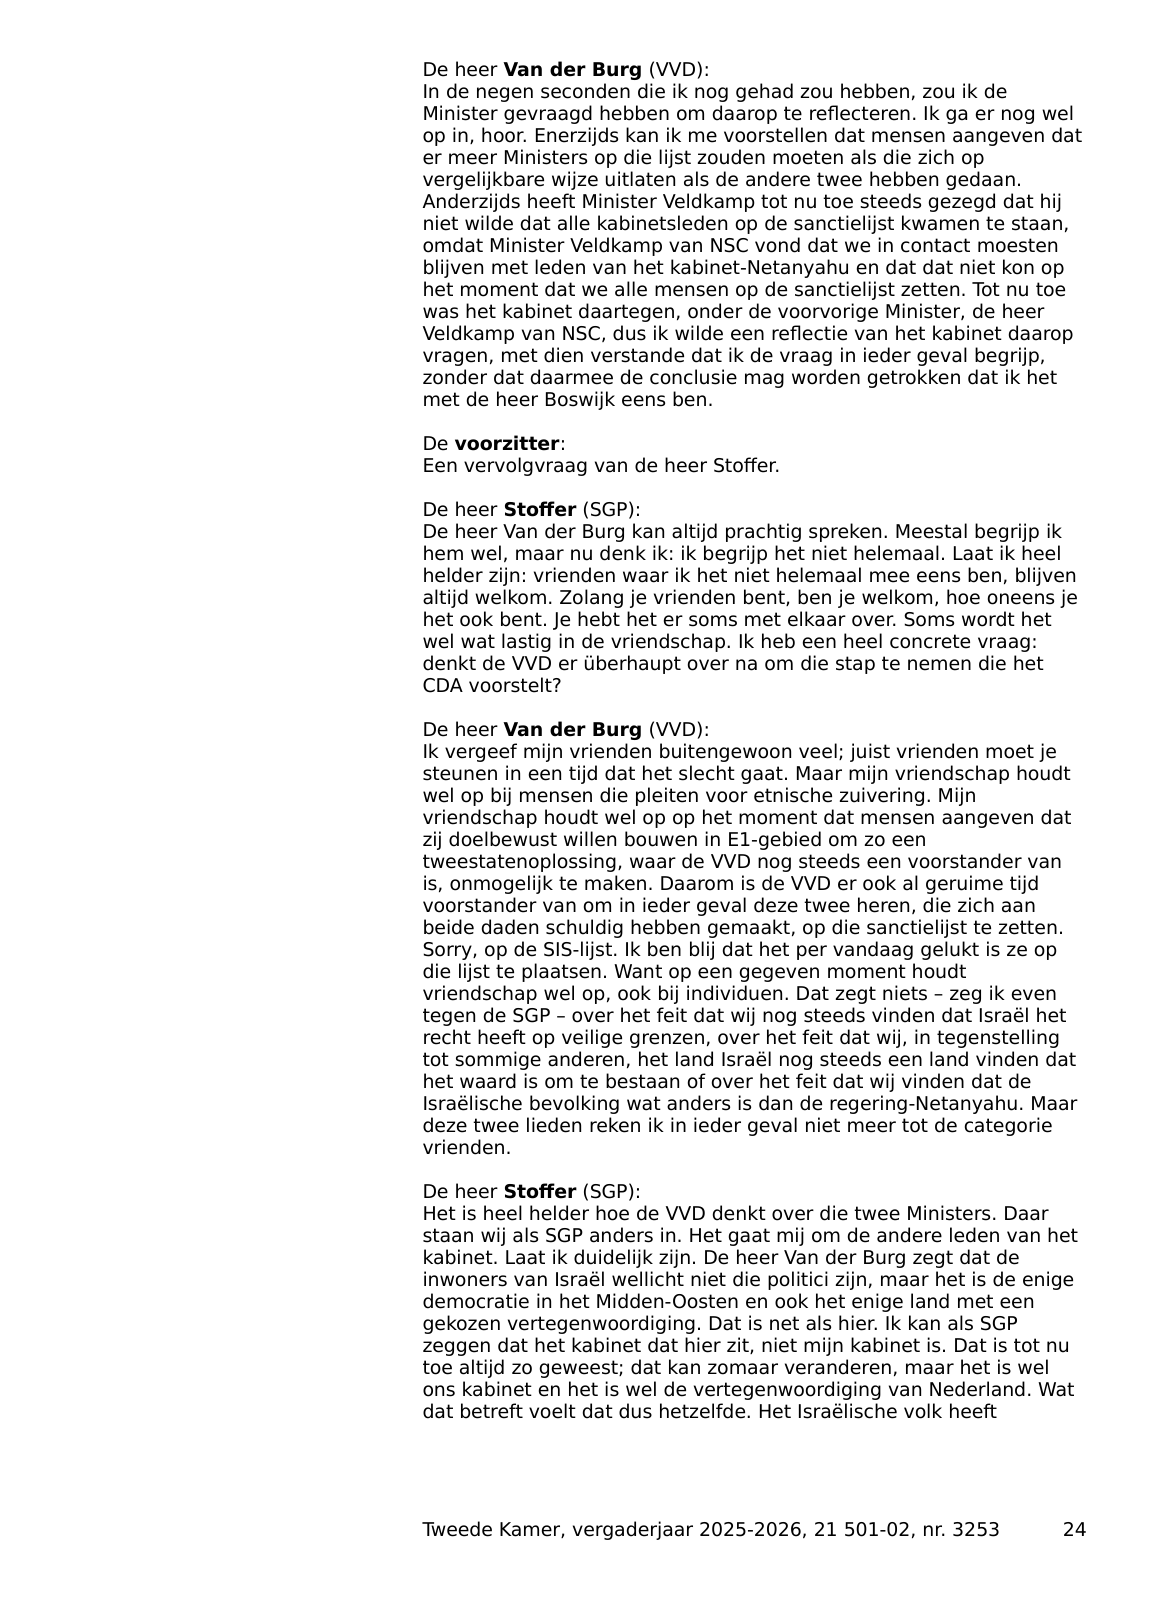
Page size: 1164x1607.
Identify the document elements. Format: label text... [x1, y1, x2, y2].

text De voorzitter: [422, 433, 1087, 455]
text De heer Van der Burg (VVD): [422, 719, 1087, 741]
text De heer Van der Burg kan altijd prachtig spreken. Meestal begrijp ik hem wel, maar nu denk ik: ik begrijp het niet helemaal. Laat ik heel helder zijn: vrienden waar ik het niet helemaal mee eens ben, blijven altijd welkom. Zolang je vrienden bent, ben je welkom, hoe oneens je het ook bent. Je hebt het er soms met elkaar over. Soms wordt het wel wat lastig in de vriendschap. Ik heb een heel concrete vraag: denkt de VVD er überhaupt over na om die stap te nemen die het CDA voorstelt? [422, 521, 1087, 697]
text Het is heel helder hoe de VVD denkt over die twee Ministers. Daar staan wij als SGP anders in. Het gaat mij om de andere leden van het kabinet. Laat ik duidelijk zijn. De heer Van der Burg zegt dat de inwoners van Israël wellicht niet die politici zijn, maar het is de enige democratie in het Midden-Oosten en ook het enige land met een gekozen vertegenwoordiging. Dat is net als hier. Ik kan als SGP zeggen dat het kabinet dat hier zit, niet mijn kabinet is. Dat is tot nu toe altijd zo geweest; dat kan zomaar veranderen, maar het is wel ons kabinet en het is wel de vertegenwoordiging van Nederland. Wat dat betreft voelt dat dus hetzelfde. Het Israëlische volk heeft [422, 1203, 1087, 1423]
text De heer Stoffer (SGP): [422, 499, 1087, 521]
text In de negen seconden die ik nog gehad zou hebben, zou ik de Minister gevraagd hebben om daarop te reflecteren. Ik ga er nog wel op in, hoor. Enerzijds kan ik me voorstellen dat mensen aangeven dat er meer Ministers op die lijst zouden moeten als die zich op vergelijkbare wijze uitlaten als de andere twee hebben gedaan. Anderzijds heeft Minister Veldkamp tot nu toe steeds gezegd dat hij niet wilde dat alle kabinetsleden op de sanctielijst kwamen te staan, omdat Minister Veldkamp van NSC vond dat we in contact moesten blijven met leden van het kabinet-Netanyahu en dat dat niet kon op het moment dat we alle mensen op de sanctielijst zetten. Tot nu toe was het kabinet daartegen, onder de voorvorige Minister, de heer Veldkamp van NSC, dus ik wilde een reflectie van het kabinet daarop vragen, met dien verstande dat ik de vraag in ieder geval begrijp, zonder dat daarmee de conclusie mag worden getrokken dat ik het met de heer Boswijk eens ben. [422, 81, 1087, 411]
text De heer Stoffer (SGP): [422, 1181, 1087, 1203]
text Ik vergeef mijn vrienden buitengewoon veel; juist vrienden moet je steunen in een tijd dat het slecht gaat. Maar mijn vriendschap houdt wel op bij mensen die pleiten voor etnische zuivering. Mijn vriendschap houdt wel op op het moment dat mensen aangeven dat zij doelbewust willen bouwen in E1-gebied om zo een tweestatenoplossing, waar de VVD nog steeds een voorstander van is, onmogelijk te maken. Daarom is de VVD er ook al geruime tijd voorstander van om in ieder geval deze twee heren, die zich aan beide daden schuldig hebben gemaakt, op die sanctielijst te zetten. Sorry, op de SIS-lijst. Ik ben blij dat het per vandaag gelukt is ze op die lijst te plaatsen. Want op een gegeven moment houdt vriendschap wel op, ook bij individuen. Dat zegt niets – zeg ik even tegen de SGP – over het feit dat wij nog steeds vinden dat Israël het recht heeft op veilige grenzen, over het feit dat wij, in tegenstelling tot sommige anderen, het land Israël nog steeds een land vinden dat het waard is om te bestaan of over het feit dat wij vinden dat de Israëlische bevolking wat anders is dan de regering-Netanyahu. Maar deze twee lieden reken ik in ieder geval niet meer tot de categorie vrienden. [422, 741, 1087, 1159]
text Een vervolgvraag van de heer Stoffer. [422, 455, 1087, 477]
text De heer Van der Burg (VVD): [422, 59, 1087, 81]
